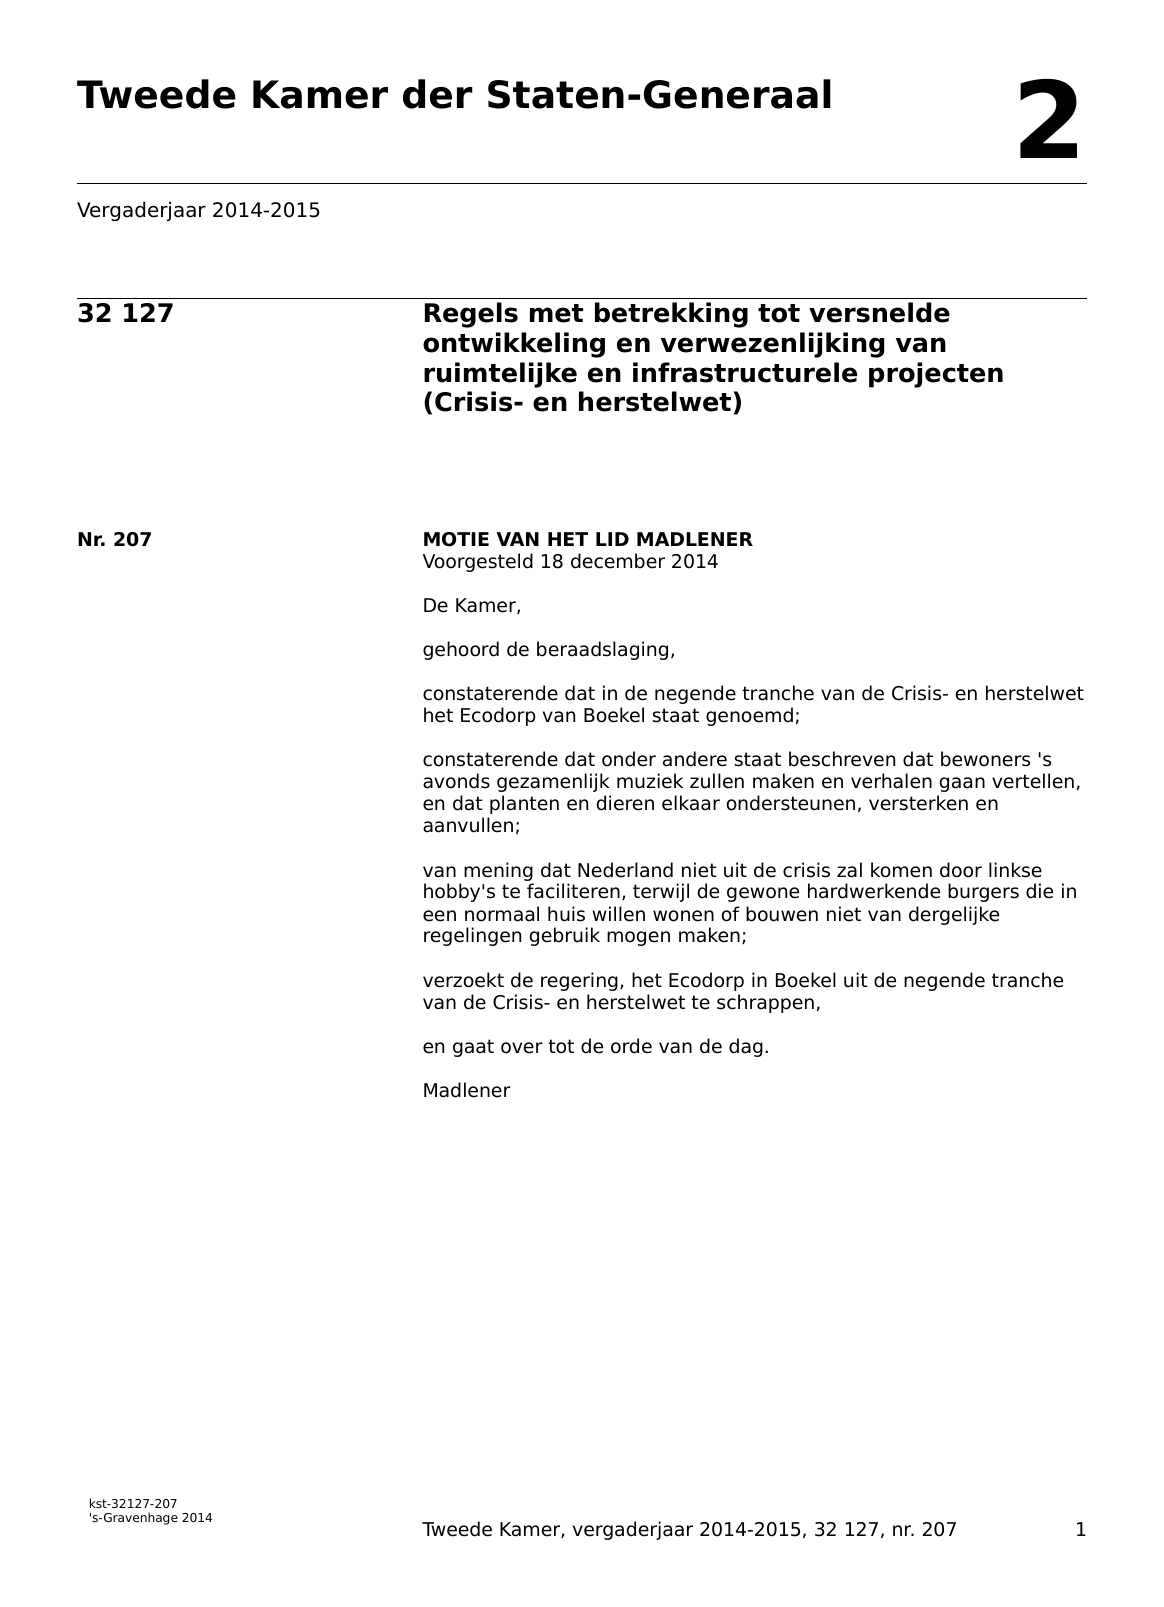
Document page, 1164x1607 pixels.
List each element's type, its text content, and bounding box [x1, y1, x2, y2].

subtitle Nr. 207 MOTIE VAN HET LID MADLENER [77, 529, 1087, 551]
text Voorgesteld 18 december 2014 [422, 551, 1087, 573]
text constaterende dat in de negende tranche van de Crisis- en herstelwet het Ecodorp van Boekel staat genoemd; [422, 683, 1087, 727]
text van mening dat Nederland niet uit de crisis zal komen door linkse hobby's te faciliteren, terwijl de gewone hardwerkende burgers die in een normaal huis willen wonen of bouwen niet van dergelijke regelingen gebruik mogen maken; [422, 859, 1087, 947]
table_cell Vergaderjaar 2014-2015 [77, 184, 1087, 298]
text constaterende dat onder andere staat beschreven dat bewoners 's avonds gezamenlijk muziek zullen maken en verhalen gaan vertellen, en dat planten en dieren elkaar ondersteunen, versterken en aanvullen; [422, 749, 1087, 837]
text gehoord de beraadslaging, [422, 639, 1087, 661]
text verzoekt de regering, het Ecodorp in Boekel uit de negende tranche van de Crisis- en herstelwet te schrappen, [422, 969, 1087, 1013]
text en gaat over tot de orde van de dag. [422, 1036, 1087, 1058]
subtitle 32 127 Regels met betrekking tot versnelde ontwikkeling en verwezenlijking van ruimtelijke en infrastructurele projecten (Crisis- en herstelwet) [77, 299, 1087, 418]
text kst-32127-207 [88, 1497, 323, 1511]
text De Kamer, [422, 595, 1087, 617]
text Madlener [422, 1080, 1087, 1102]
table_header Tweede Kamer der Staten-Generaal [77, 59, 886, 183]
table_header 2 [886, 59, 1087, 183]
text 's-Gravenhage 2014 [88, 1511, 323, 1525]
